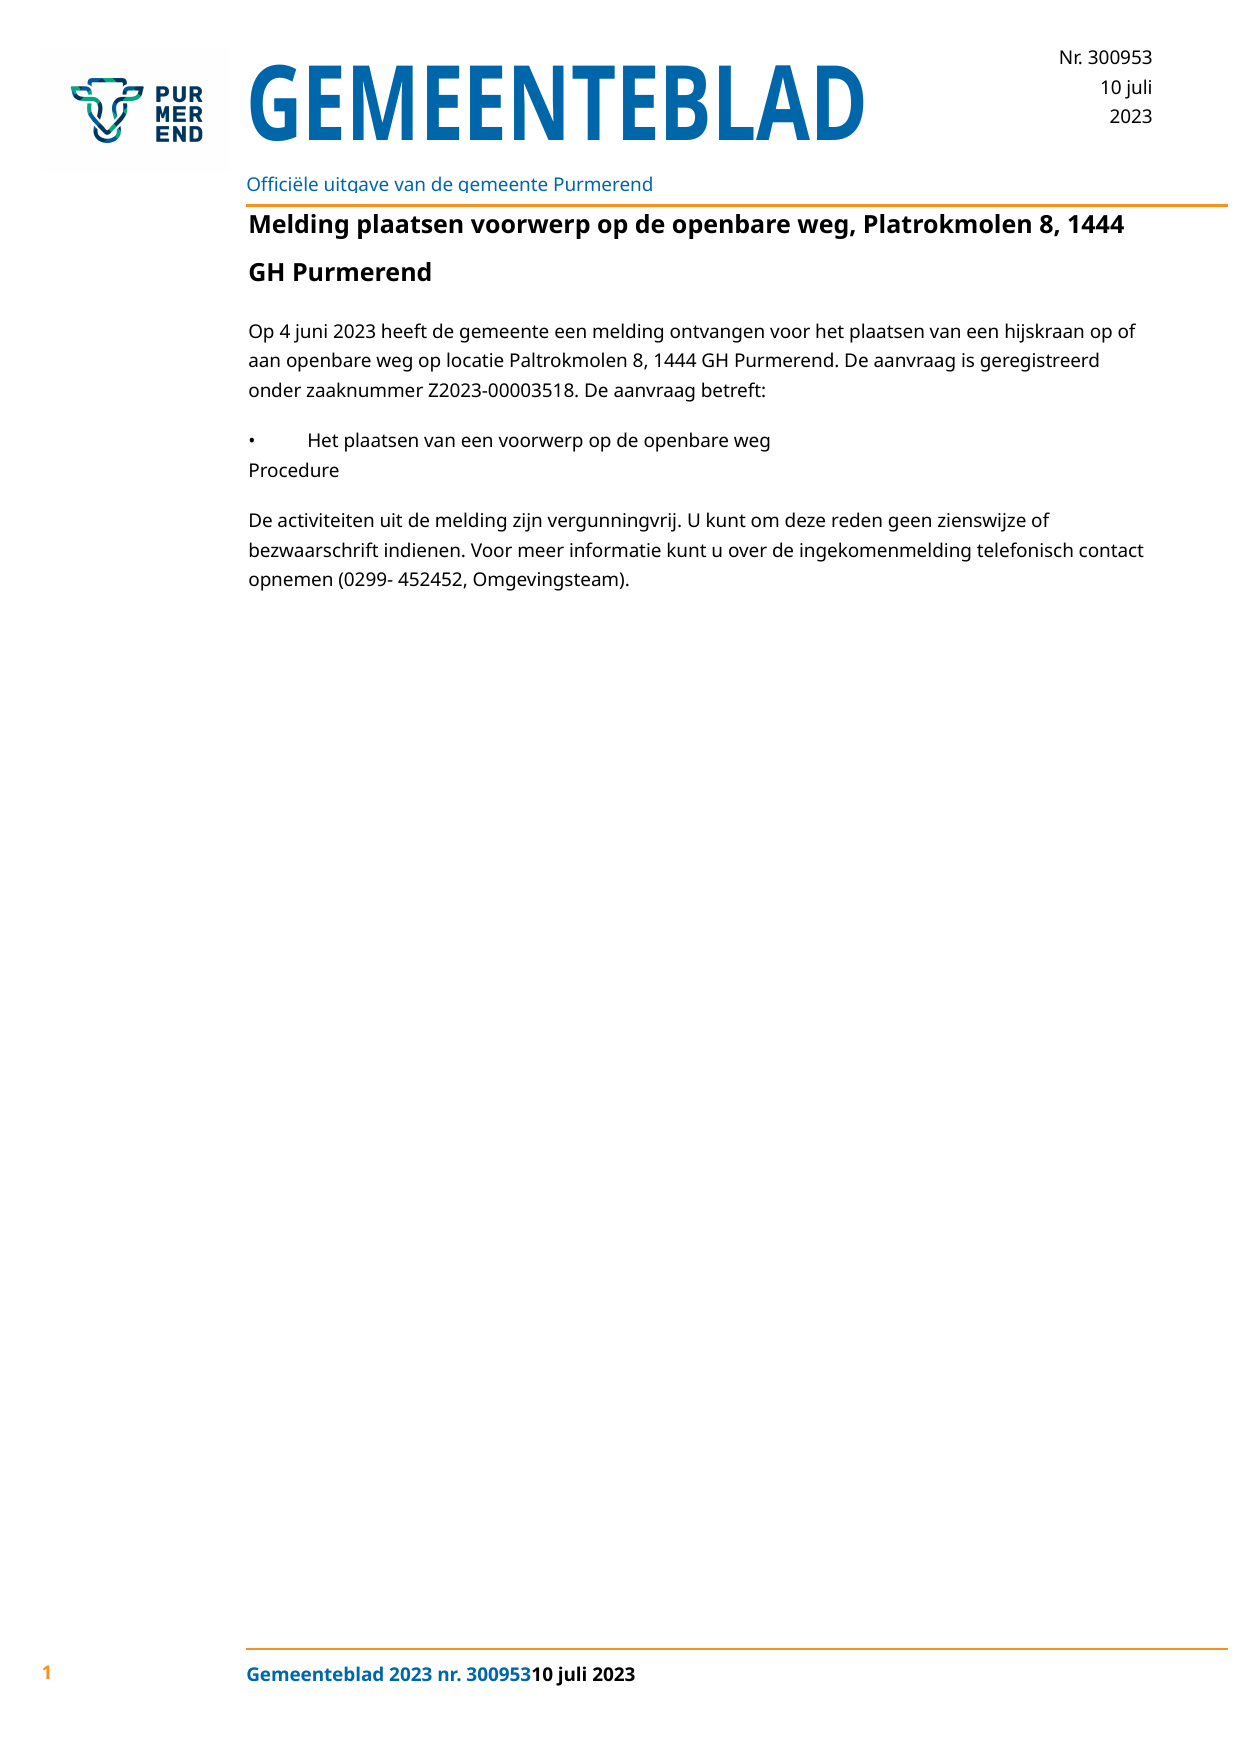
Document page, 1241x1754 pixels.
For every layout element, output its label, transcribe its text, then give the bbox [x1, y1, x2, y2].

text Melding plaatsen voorwerp op de openbare weg, Platrokmolen 8, 1444 GH Purmerend [248, 207, 1152, 288]
text De activiteiten uit de melding zijn vergunningvrij. U kunt om deze reden geen zienswijze of bezwaarschrift indienen. Voor meer informatie kunt u over de ingekomenmelding telefonisch contact opnemen (0299- 452452, Omgevingsteam). [248, 507, 1152, 592]
list Het plaatsen van een voorwerp op de openbare weg [248, 427, 1152, 453]
text Op 4 juni 2023 heeft de gemeente een melding ontvangen voor het plaatsen van een hijskraan op of aan openbare weg op locatie Paltrokmolen 8, 1444 GH Purmerend. De aanvraag is geregistreerd onder zaaknummer Z2023-00003518. De aanvraag betreft: [248, 318, 1152, 403]
text Procedure [248, 457, 1152, 483]
picture [41, 47, 231, 172]
